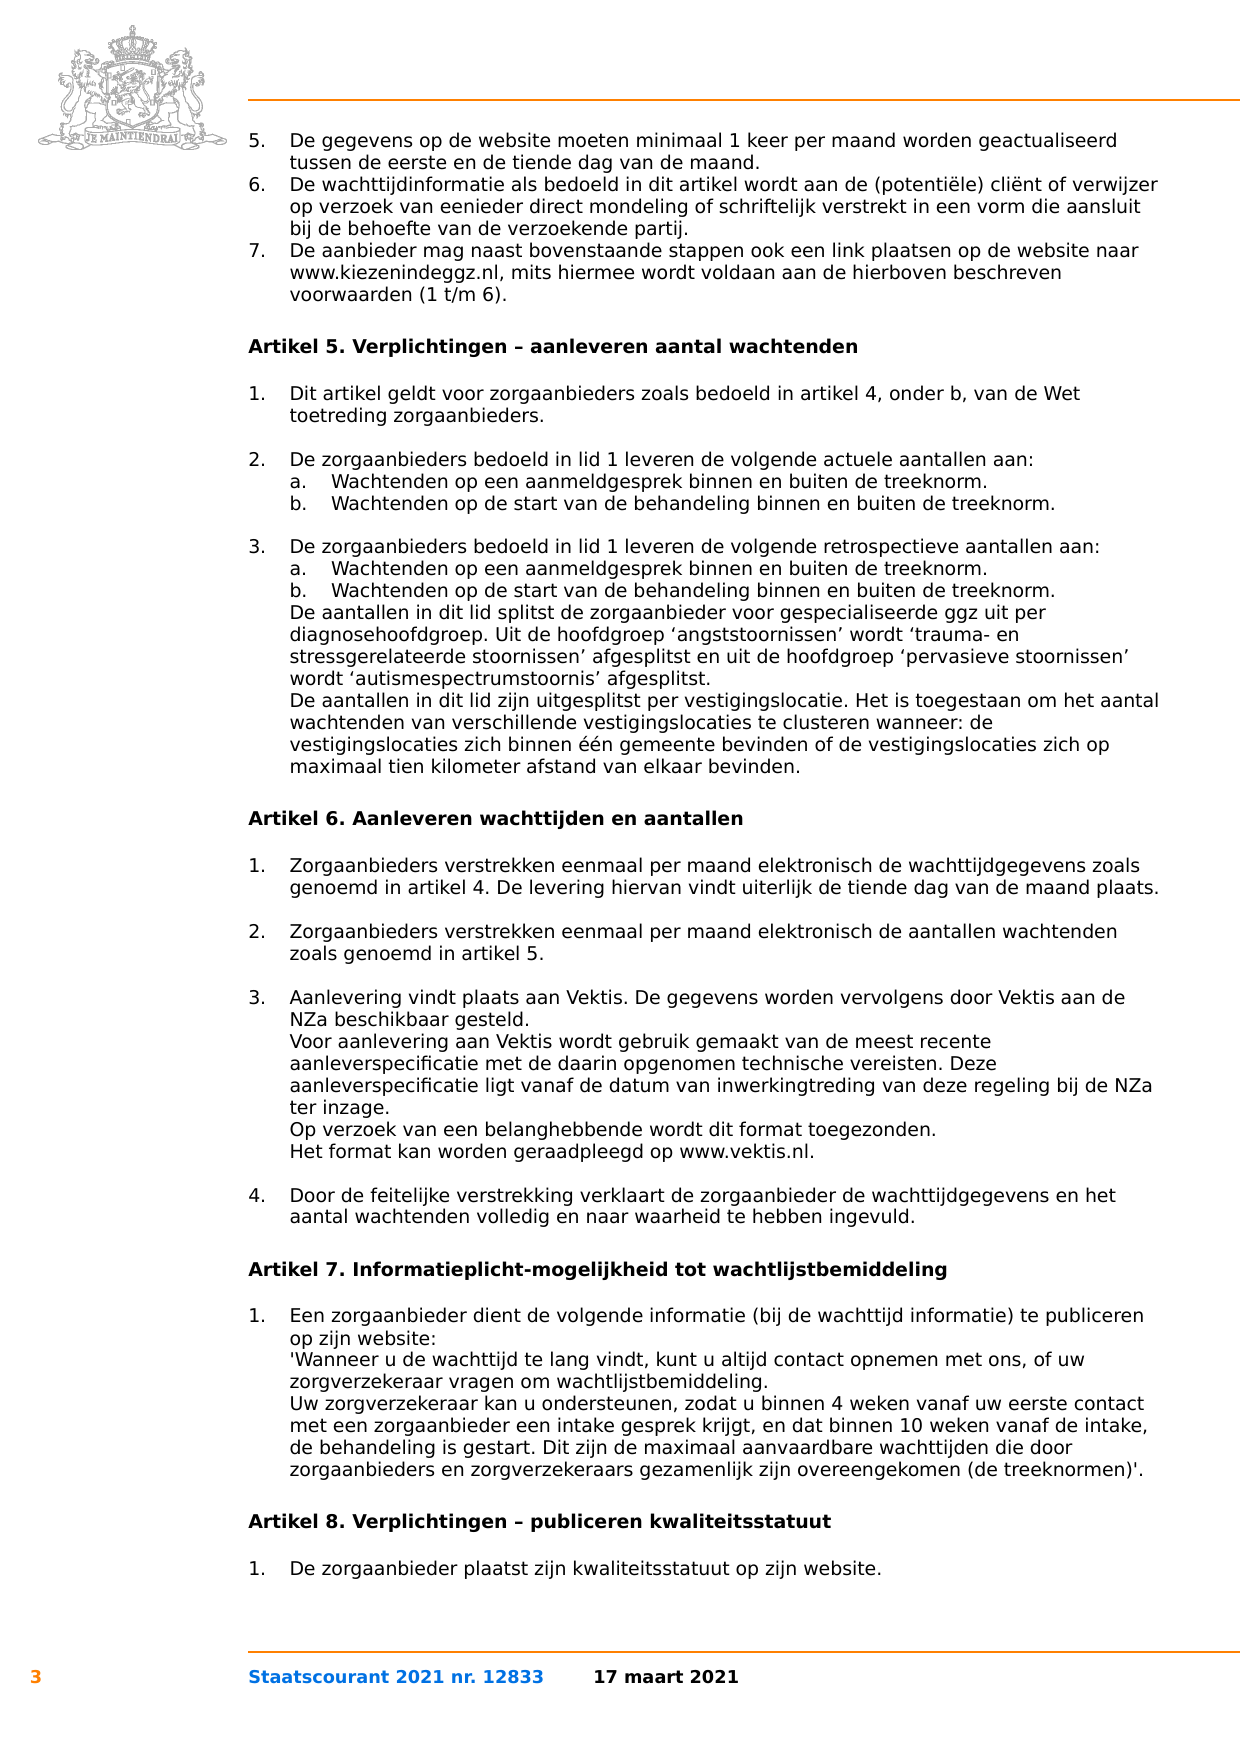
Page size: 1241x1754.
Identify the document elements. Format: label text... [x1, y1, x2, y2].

text 1. Dit artikel geldt voor zorgaanbieders zoals bedoeld in artikel 4, onder b, van de Wet toetreding zorgaanbieders. [248, 383, 1163, 427]
subtitle Artikel 5. Verplichtingen – aanleveren aantal wachtenden [248, 336, 1163, 358]
text 1. De zorgaanbieder plaatst zijn kwaliteitsstatuut op zijn website. [248, 1558, 1163, 1580]
picture [38, 25, 227, 150]
text a. Wachtenden op een aanmeldgesprek binnen en buiten de treeknorm. [289, 471, 1163, 492]
subtitle Artikel 8. Verplichtingen – publiceren kwaliteitsstatuut [248, 1511, 1163, 1533]
subtitle Artikel 6. Aanleveren wachttijden en aantallen [248, 808, 1163, 830]
text De aantallen in dit lid zijn uitgesplitst per vestigingslocatie. Het is toegestaan om het aantal wachtenden van verschillende vestigingslocaties te clusteren wanneer: de vestigingslocaties zich binnen één gemeente bevinden of de vestigingslocaties zich op maximaal tien kilometer afstand van elkaar bevinden. [289, 690, 1163, 778]
text 1. Een zorgaanbieder dient de volgende informatie (bij de wachttijd informatie) te publiceren op zijn website: [248, 1305, 1163, 1349]
text Uw zorgverzekeraar kan u ondersteunen, zodat u binnen 4 weken vanaf uw eerste contact met een zorgaanbieder een intake gesprek krijgt, en dat binnen 10 weken vanaf de intake, de behandeling is gestart. Dit zijn de maximaal aanvaardbare wachttijden die door zorgaanbieders en zorgverzekeraars gezamenlijk zijn overeengekomen (de treeknormen)'. [289, 1393, 1163, 1481]
text 7. De aanbieder mag naast bovenstaande stappen ook een link plaatsen op de website naar www.kiezenindeggz.nl, mits hiermee wordt voldaan aan de hierboven beschreven voorwaarden (1 t/m 6). [248, 240, 1163, 306]
text 3. Aanlevering vindt plaats aan Vektis. De gegevens worden vervolgens door Vektis aan de NZa beschikbaar gesteld. [248, 987, 1163, 1031]
text 6. De wachttijdinformatie als bedoeld in dit artikel wordt aan de (potentiële) cliënt of verwijzer op verzoek van eenieder direct mondeling of schriftelijk verstrekt in een vorm die aansluit bij de behoefte van de verzoekende partij. [248, 174, 1163, 240]
text Het format kan worden geraadpleegd op www.vektis.nl. [289, 1141, 1163, 1163]
subtitle Artikel 7. Informatieplicht-mogelijkheid tot wachtlijstbemiddeling [248, 1258, 1163, 1280]
text Voor aanlevering aan Vektis wordt gebruik gemaakt van de meest recente aanleverspecificatie met de daarin opgenomen technische vereisten. Deze aanleverspecificatie ligt vanaf de datum van inwerkingtreding van deze regeling bij de NZa ter inzage. [289, 1031, 1163, 1119]
text De aantallen in dit lid splitst de zorgaanbieder voor gespecialiseerde ggz uit per diagnosehoofdgroep. Uit de hoofdgroep ‘angststoornissen’ wordt ‘trauma- en stressgerelateerde stoornissen’ afgesplitst en uit de hoofdgroep ‘pervasieve stoornissen’ wordt ‘autismespectrumstoornis’ afgesplitst. [289, 602, 1163, 690]
text b. Wachtenden op de start van de behandeling binnen en buiten de treeknorm. [289, 492, 1163, 514]
text 4. Door de feitelijke verstrekking verklaart de zorgaanbieder de wachttijdgegevens en het aantal wachtenden volledig en naar waarheid te hebben ingevuld. [248, 1184, 1163, 1228]
text Op verzoek van een belanghebbende wordt dit format toegezonden. [289, 1119, 1163, 1141]
text 2. Zorgaanbieders verstrekken eenmaal per maand elektronisch de aantallen wachtenden zoals genoemd in artikel 5. [248, 921, 1163, 965]
text b. Wachtenden op de start van de behandeling binnen en buiten de treeknorm. [289, 580, 1163, 602]
text a. Wachtenden op een aanmeldgesprek binnen en buiten de treeknorm. [289, 558, 1163, 580]
text 5. De gegevens op de website moeten minimaal 1 keer per maand worden geactualiseerd tussen de eerste en de tiende dag van de maand. [248, 130, 1163, 174]
text 3. De zorgaanbieders bedoeld in lid 1 leveren de volgende retrospectieve aantallen aan: [248, 536, 1163, 558]
text 'Wanneer u de wachttijd te lang vindt, kunt u altijd contact opnemen met ons, of uw zorgverzekeraar vragen om wachtlijstbemiddeling. [289, 1349, 1163, 1393]
text 1. Zorgaanbieders verstrekken eenmaal per maand elektronisch de wachttijdgegevens zoals genoemd in artikel 4. De levering hiervan vindt uiterlijk de tiende dag van de maand plaats. [248, 855, 1163, 899]
text 2. De zorgaanbieders bedoeld in lid 1 leveren de volgende actuele aantallen aan: [248, 448, 1163, 471]
